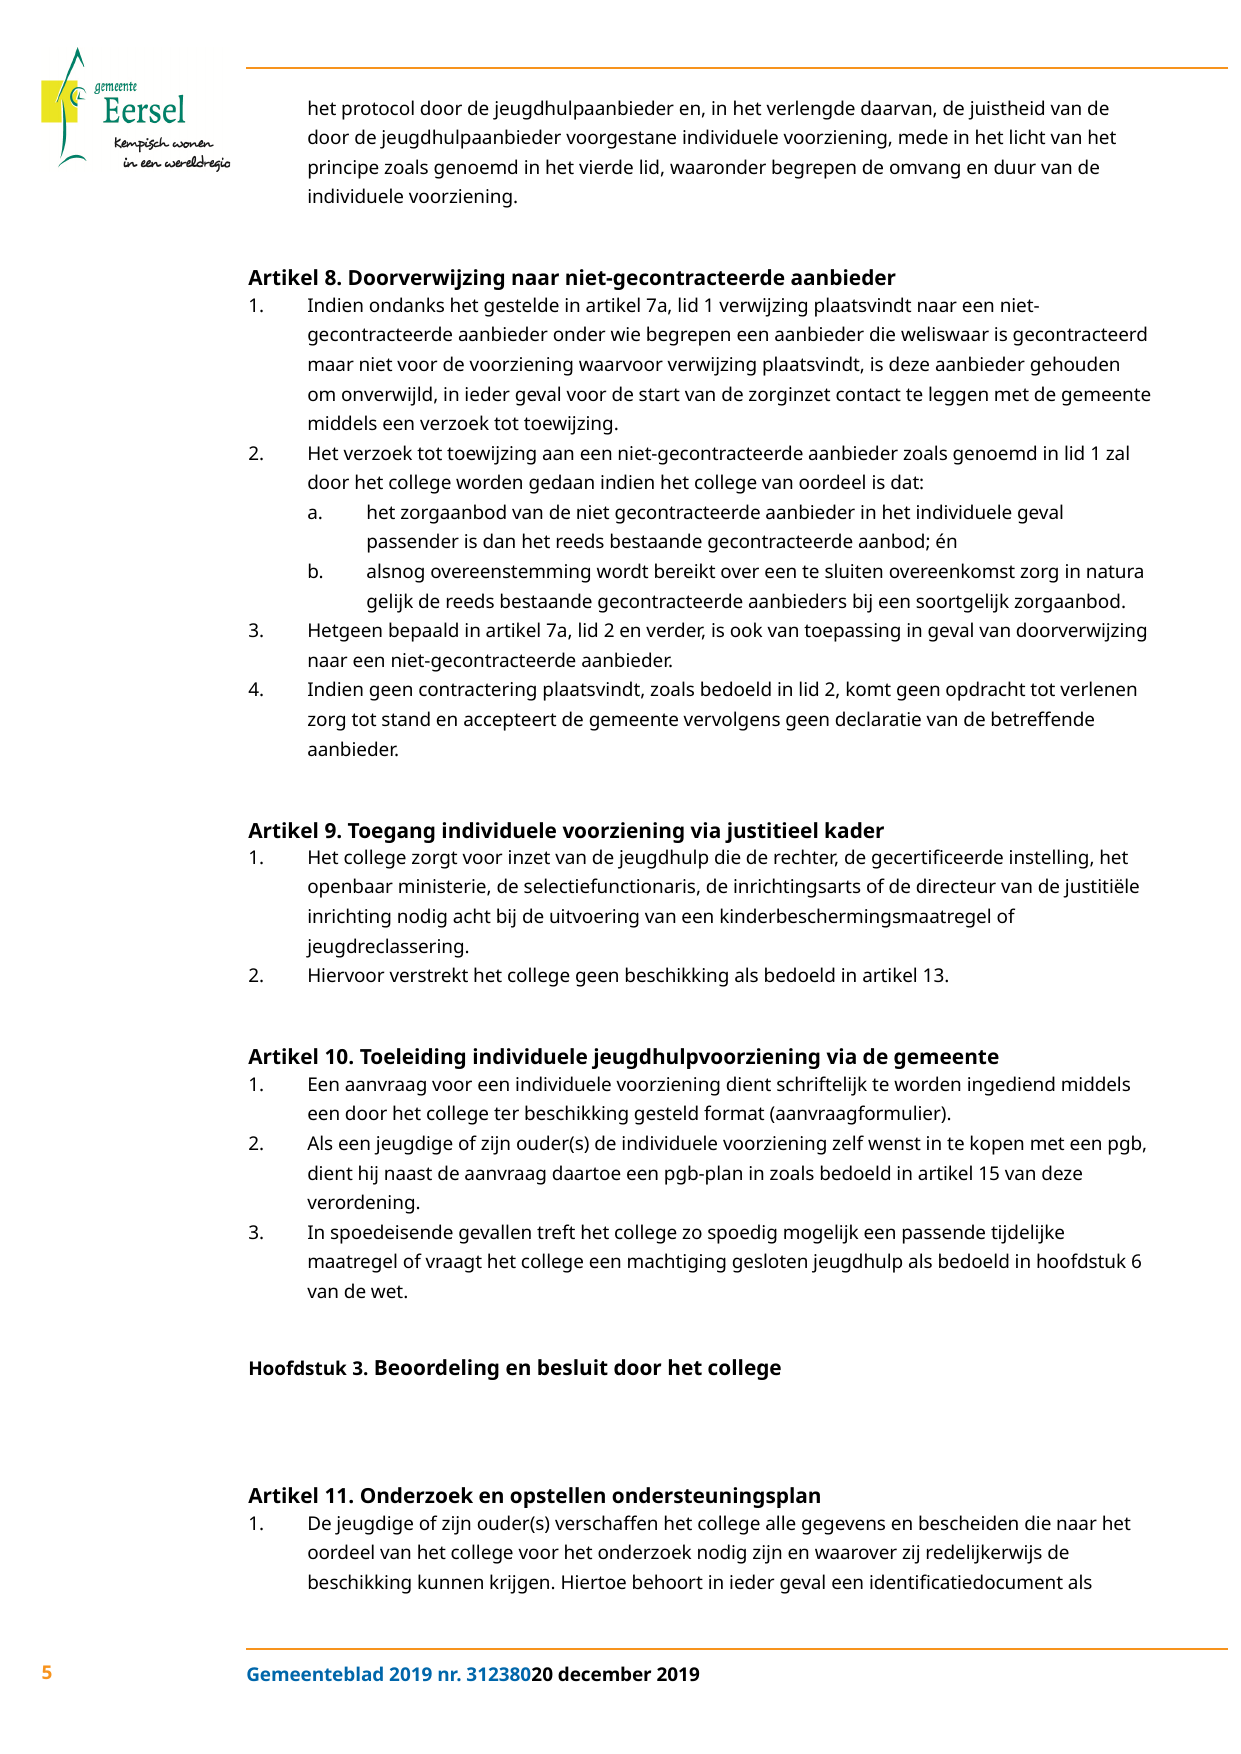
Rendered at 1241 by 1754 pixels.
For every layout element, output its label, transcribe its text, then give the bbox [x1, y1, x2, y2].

list Indien ondanks het gestelde in artikel 7a, lid 1 verwijzing plaatsvindt naar een niet-gecontracteerde aanbieder onder wie begrepen een aanbieder die weliswaar is gecontracteerd maar niet voor de voorziening waarvoor verwijzing plaatsvindt, is deze aanbieder gehouden om onverwijld, in ieder geval voor de start van de zorginzet contact te leggen met de gemeente middels een verzoek tot toewijzing. [248, 292, 1152, 436]
list De jeugdige of zijn ouder(s) verschaffen het college alle gegevens en bescheiden die naar het oordeel van het college voor het onderzoek nodig zijn en waarover zij redelijkerwijs de beschikking kunnen krijgen. Hiertoe behoort in ieder geval een identificatiedocument als [248, 1510, 1152, 1595]
list alsnog overeenstemming wordt bereikt over een te sluiten overeenkomst zorg in natura gelijk de reeds bestaande gecontracteerde aanbieders bij een soortgelijk zorgaanbod. [307, 558, 1152, 613]
list Indien geen contractering plaatsvindt, zoals bedoeld in lid 2, komt geen opdracht tot verlenen zorg tot stand en accepteert de gemeente vervolgens geen declaratie van de betreffende aanbieder. [248, 677, 1152, 761]
text Artikel 11. Onderzoek en opstellen ondersteuningsplan [248, 1481, 1152, 1510]
list Het verzoek tot toewijzing aan een niet-gecontracteerde aanbieder zoals genoemd in lid 1 zal door het college worden gedaan indien het college van oordeel is dat: [248, 440, 1152, 495]
list Hiervoor verstrekt het college geen beschikking als bedoeld in artikel 13. [248, 962, 1152, 988]
list Een aanvraag voor een individuele voorziening dient schriftelijk te worden ingediend middels een door het college ter beschikking gesteld format (aanvraagformulier). [248, 1071, 1152, 1126]
list Als een jeugdige of zijn ouder(s) de individuele voorziening zelf wenst in te kopen met een pgb, dient hij naast de aanvraag daartoe een pgb-plan in zoals bedoeld in artikel 15 van deze verordening. [248, 1130, 1152, 1215]
text Artikel 9. Toegang individuele voorziening via justitieel kader [248, 816, 1152, 844]
picture [41, 47, 231, 172]
text Artikel 10. Toeleiding individuele jeugdhulpvoorziening via de gemeente [248, 1042, 1152, 1071]
list het zorgaanbod van de niet gecontracteerde aanbieder in het individuele geval passender is dan het reeds bestaande gecontracteerde aanbod; én [307, 499, 1152, 554]
text Artikel 8. Doorverwijzing naar niet-gecontracteerde aanbieder [248, 263, 1152, 292]
list Hetgeen bepaald in artikel 7a, lid 2 en verder, is ook van toepassing in geval van doorverwijzing naar een niet-gecontracteerde aanbieder. [248, 617, 1152, 673]
list Het college zorgt voor inzet van de jeugdhulp die de rechter, de gecertificeerde instelling, het openbaar ministerie, de selectiefunctionaris, de inrichtingsarts of de directeur van de justitiële inrichting nodig acht bij de uitvoering van een kinderbeschermingsmaatregel of jeugdreclassering. [248, 844, 1152, 959]
text Hoofdstuk 3. Beoordeling en besluit door het college [248, 1353, 1152, 1382]
list het protocol door de jeugdhulpaanbieder en, in het verlengde daarvan, de juistheid van de door de jeugdhulpaanbieder voorgestane individuele voorziening, mede in het licht van het principe zoals genoemd in het vierde lid, waaronder begrepen de omvang en duur van de individuele voorziening. [248, 95, 1152, 209]
list In spoedeisende gevallen treft het college zo spoedig mogelijk een passende tijdelijke maatregel of vraagt het college een machtiging gesloten jeugdhulp als bedoeld in hoofdstuk 6 van de wet. [248, 1219, 1152, 1304]
